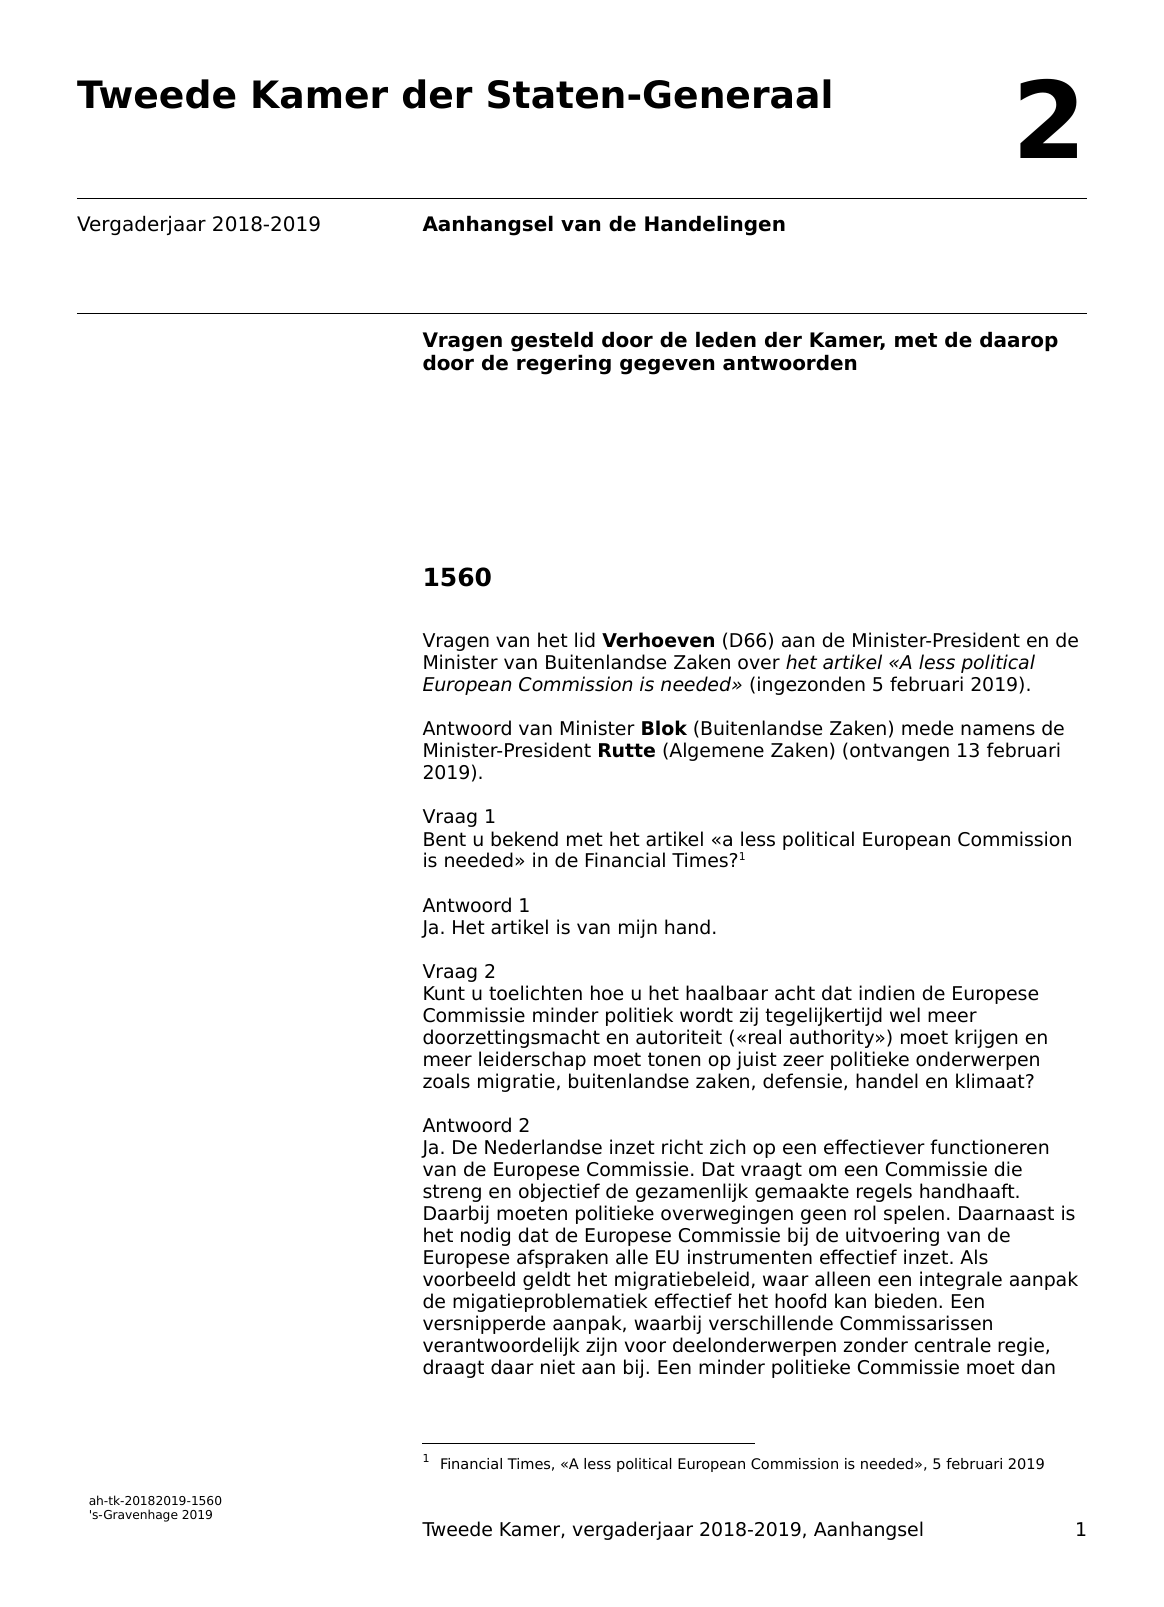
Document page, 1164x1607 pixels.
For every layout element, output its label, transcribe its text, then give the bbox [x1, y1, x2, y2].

table_cell Vergaderjaar 2018-2019 [77, 199, 422, 313]
text Financial Times, «A less political European Commission is needed», 5 februari 2019 [422, 1452, 1087, 1474]
text Antwoord 1 [422, 894, 1087, 917]
text Kunt u toelichten hoe u het haalbaar acht dat indien de Europese Commissie minder politiek wordt zij tegelijkertijd wel meer doorzettingsmacht en autoriteit («real authority») moet krijgen en meer leiderschap moet tonen op juist zeer politieke onderwerpen zoals migratie, buitenlandse zaken, defensie, handel en klimaat? [422, 983, 1087, 1093]
text 1560 [422, 563, 1087, 592]
text Vragen van het lid Verhoeven (D66) aan de Minister-President en de Minister van Buitenlandse Zaken over het artikel «A less political European Commission is needed» (ingezonden 5 februari 2019). [422, 630, 1087, 696]
text Ja. Het artikel is van mijn hand. [422, 917, 1087, 938]
table_header 2 [886, 59, 1087, 198]
text Vraag 2 [422, 961, 1087, 983]
text Antwoord 2 [422, 1115, 1087, 1137]
table_cell Aanhangsel van de Handelingen [422, 199, 1087, 313]
text 's-Gravenhage 2019 [88, 1508, 323, 1522]
text Ja. De Nederlandse inzet richt zich op een effectiever functioneren van de Europese Commissie. Dat vraagt om een Commissie die streng en objectief de gezamenlijk gemaakte regels handhaaft. Daarbij moeten politieke overwegingen geen rol spelen. Daarnaast is het nodig dat de Europese Commissie bij de uitvoering van de Europese afspraken alle EU instrumenten effectief inzet. Als voorbeeld geldt het migratiebeleid, waar alleen een integrale aanpak de migatieproblematiek effectief het hoofd kan bieden. Een versnipperde aanpak, waarbij verschillende Commissarissen verantwoordelijk zijn voor deelonderwerpen zonder centrale regie, draagt daar niet aan bij. Een minder politieke Commissie moet dan [422, 1137, 1087, 1378]
table_header Tweede Kamer der Staten-Generaal [77, 59, 886, 198]
table_cell [77, 314, 422, 375]
text Bent u bekend met het artikel «a less political European Commission is needed» in de Financial Times? [422, 828, 1087, 872]
text ah-tk-20182019-1560 [88, 1494, 323, 1508]
table_cell Vragen gesteld door de leden der Kamer, met de daarop door de regering gegeven antwoorden [422, 314, 1087, 375]
text Antwoord van Minister Blok (Buitenlandse Zaken) mede namens de Minister-President Rutte (Algemene Zaken) (ontvangen 13 februari 2019). [422, 718, 1087, 784]
text Vraag 1 [422, 806, 1087, 828]
